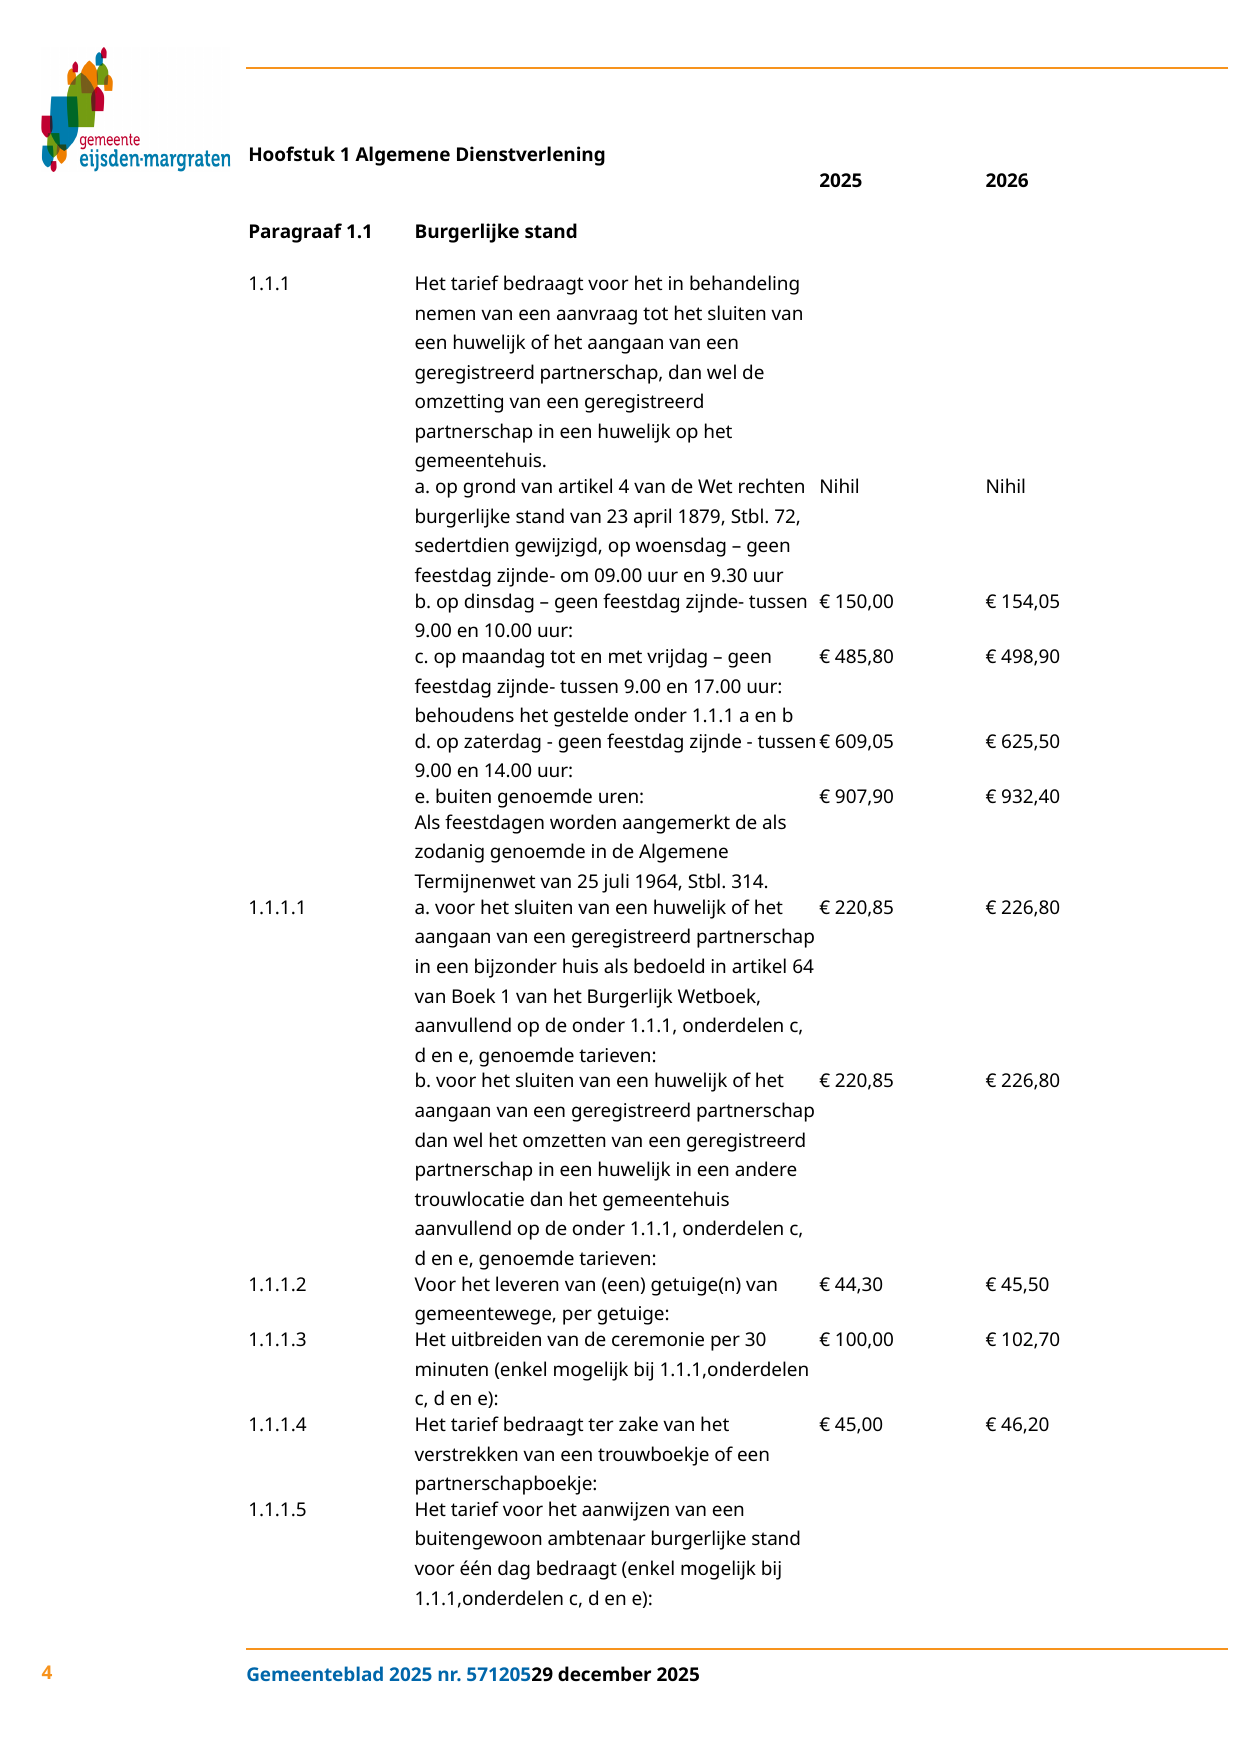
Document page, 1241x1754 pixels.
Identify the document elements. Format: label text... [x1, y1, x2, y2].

table_cell € 485,80 [819, 643, 985, 728]
table_cell € 609,05 [819, 728, 985, 783]
table_cell a. op grond van artikel 4 van de Wet rechten burgerlijke stand van 23 april 1879, Stbl. 72, sedertdien gewijzigd, op woensdag – geen feestdag zijnde- om 09.00 uur en 9.30 uur [414, 474, 819, 588]
table_cell [248, 643, 414, 728]
table_cell 1.1.1 [248, 270, 414, 473]
table_cell € 154,05 [985, 588, 1152, 643]
table_cell € 220,85 [819, 894, 985, 1068]
table_cell € 625,50 [985, 728, 1152, 783]
table_cell [248, 1068, 414, 1271]
table_cell [985, 245, 1152, 270]
table_cell [248, 588, 414, 643]
table_cell Nihil [819, 474, 985, 588]
table_cell € 45,00 [819, 1411, 985, 1496]
table_cell [248, 193, 414, 219]
table_cell [819, 270, 985, 473]
table_cell 1.1.1.2 [248, 1271, 414, 1326]
table_cell [819, 219, 985, 244]
table_cell 2025 [819, 167, 985, 193]
table_cell € 45,50 [985, 1271, 1152, 1326]
table_cell 1.1.1.5 [248, 1496, 414, 1611]
table_cell [985, 270, 1152, 473]
table_cell [414, 167, 819, 193]
table_cell Voor het leveren van (een) getuige(n) van gemeentewege, per getuige: [414, 1271, 819, 1326]
table_cell b. op dinsdag – geen feestdag zijnde- tussen 9.00 en 10.00 uur: [414, 588, 819, 643]
table_cell Burgerlijke stand [414, 219, 819, 244]
table_cell [985, 809, 1152, 894]
table_cell [414, 193, 819, 219]
table_cell [819, 193, 985, 219]
table_cell € 226,80 [985, 1068, 1152, 1271]
table_cell [819, 245, 985, 270]
table_cell [414, 245, 819, 270]
table_cell € 46,20 [985, 1411, 1152, 1496]
table_cell [248, 809, 414, 894]
table_cell € 44,30 [819, 1271, 985, 1326]
table_cell € 150,00 [819, 588, 985, 643]
table_header [985, 142, 1152, 167]
table_cell € 498,90 [985, 643, 1152, 728]
table_cell [819, 1496, 985, 1611]
table_cell € 932,40 [985, 784, 1152, 809]
table_cell Het uitbreiden van de ceremonie per 30 minuten (enkel mogelijk bij 1.1.1,onderdelen c, d en e): [414, 1326, 819, 1411]
table_cell [248, 245, 414, 270]
table_cell b. voor het sluiten van een huwelijk of het aangaan van een geregistreerd partnerschap dan wel het omzetten van een geregistreerd partnerschap in een huwelijk in een andere trouwlocatie dan het gemeentehuis aanvullend op de onder 1.1.1, onderdelen c, d en e, genoemde tarieven: [414, 1068, 819, 1271]
table_cell c. op maandag tot en met vrijdag – geen feestdag zijnde- tussen 9.00 en 17.00 uur: behoudens het gestelde onder 1.1.1 a en b [414, 643, 819, 728]
table_cell Het tarief bedraagt ter zake van het verstrekken van een trouwboekje of een partnerschapboekje: [414, 1411, 819, 1496]
table_cell € 226,80 [985, 894, 1152, 1068]
picture [41, 47, 231, 172]
table_cell d. op zaterdag - geen feestdag zijnde - tussen 9.00 en 14.00 uur: [414, 728, 819, 783]
table_cell [248, 474, 414, 588]
table_cell € 100,00 [819, 1326, 985, 1411]
table_header Hoofstuk 1 Algemene Dienstverlening [248, 142, 819, 167]
table_cell Nihil [985, 474, 1152, 588]
table_cell € 907,90 [819, 784, 985, 809]
table_cell [985, 193, 1152, 219]
table_cell Het tarief bedraagt voor het in behandeling nemen van een aanvraag tot het sluiten van een huwelijk of het aangaan van een geregistreerd partnerschap, dan wel de omzetting van een geregistreerd partnerschap in een huwelijk op het gemeentehuis. [414, 270, 819, 473]
table_cell € 220,85 [819, 1068, 985, 1271]
table_cell € 102,70 [985, 1326, 1152, 1411]
table_cell 2026 [985, 167, 1152, 193]
table_cell Het tarief voor het aanwijzen van een buitengewoon ambtenaar burgerlijke stand voor één dag bedraagt (enkel mogelijk bij 1.1.1,onderdelen c, d en e): [414, 1496, 819, 1611]
table_cell [985, 1496, 1152, 1611]
table_cell Paragraaf 1.1 [248, 219, 414, 244]
table_cell a. voor het sluiten van een huwelijk of het aangaan van een geregistreerd partnerschap in een bijzonder huis als bedoeld in artikel 64 van Boek 1 van het Burgerlijk Wetboek, aanvullend op de onder 1.1.1, onderdelen c, d en e, genoemde tarieven: [414, 894, 819, 1068]
table_header [819, 142, 985, 167]
table_cell [248, 728, 414, 783]
table_cell e. buiten genoemde uren: [414, 784, 819, 809]
table_cell 1.1.1.3 [248, 1326, 414, 1411]
table_cell [248, 784, 414, 809]
table_cell Als feestdagen worden aangemerkt de als zodanig genoemde in de Algemene Termijnenwet van 25 juli 1964, Stbl. 314. [414, 809, 819, 894]
table_cell [819, 809, 985, 894]
table_cell 1.1.1.4 [248, 1411, 414, 1496]
table_cell [985, 219, 1152, 244]
table_cell [248, 167, 414, 193]
table_cell 1.1.1.1 [248, 894, 414, 1068]
